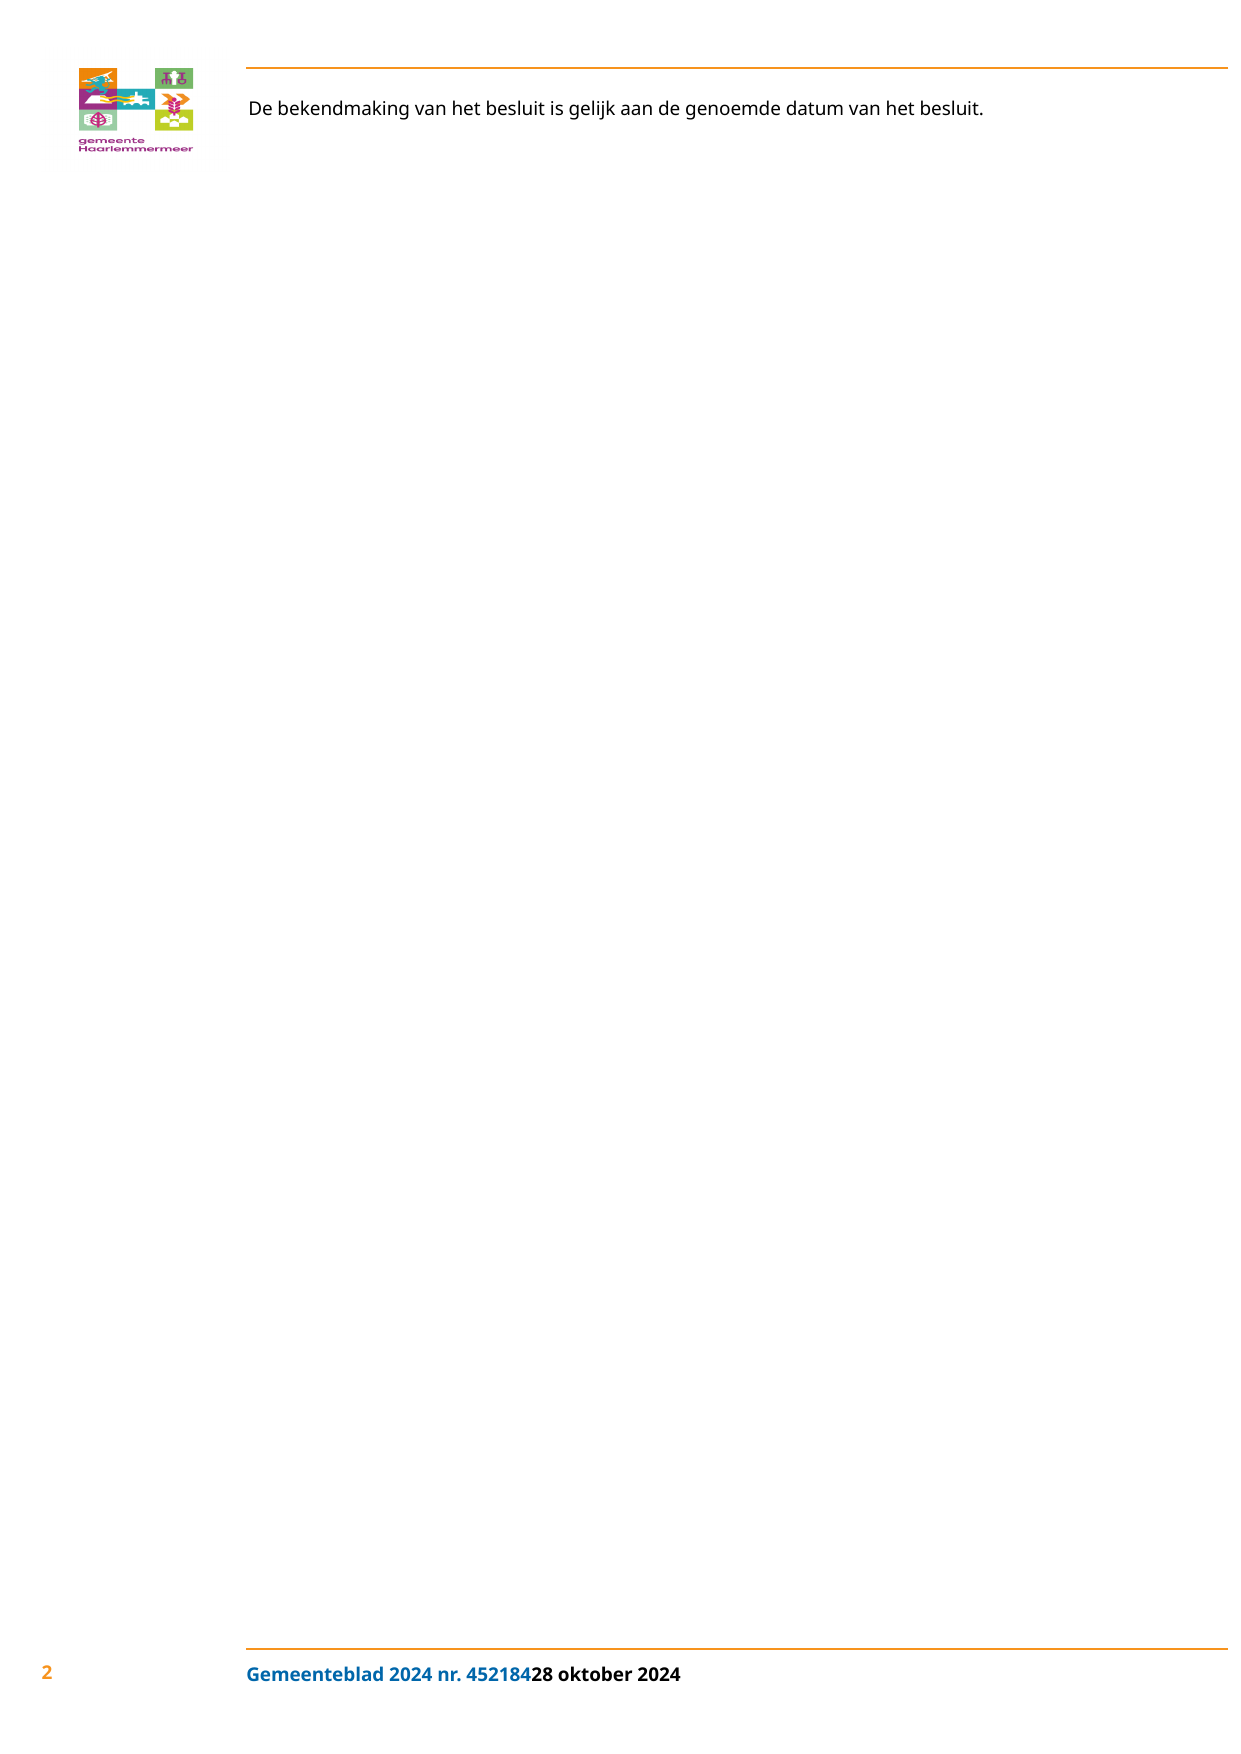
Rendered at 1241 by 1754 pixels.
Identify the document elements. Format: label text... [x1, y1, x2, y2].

picture [41, 47, 231, 172]
text De bekendmaking van het besluit is gelijk aan de genoemde datum van het besluit. [248, 95, 1152, 121]
